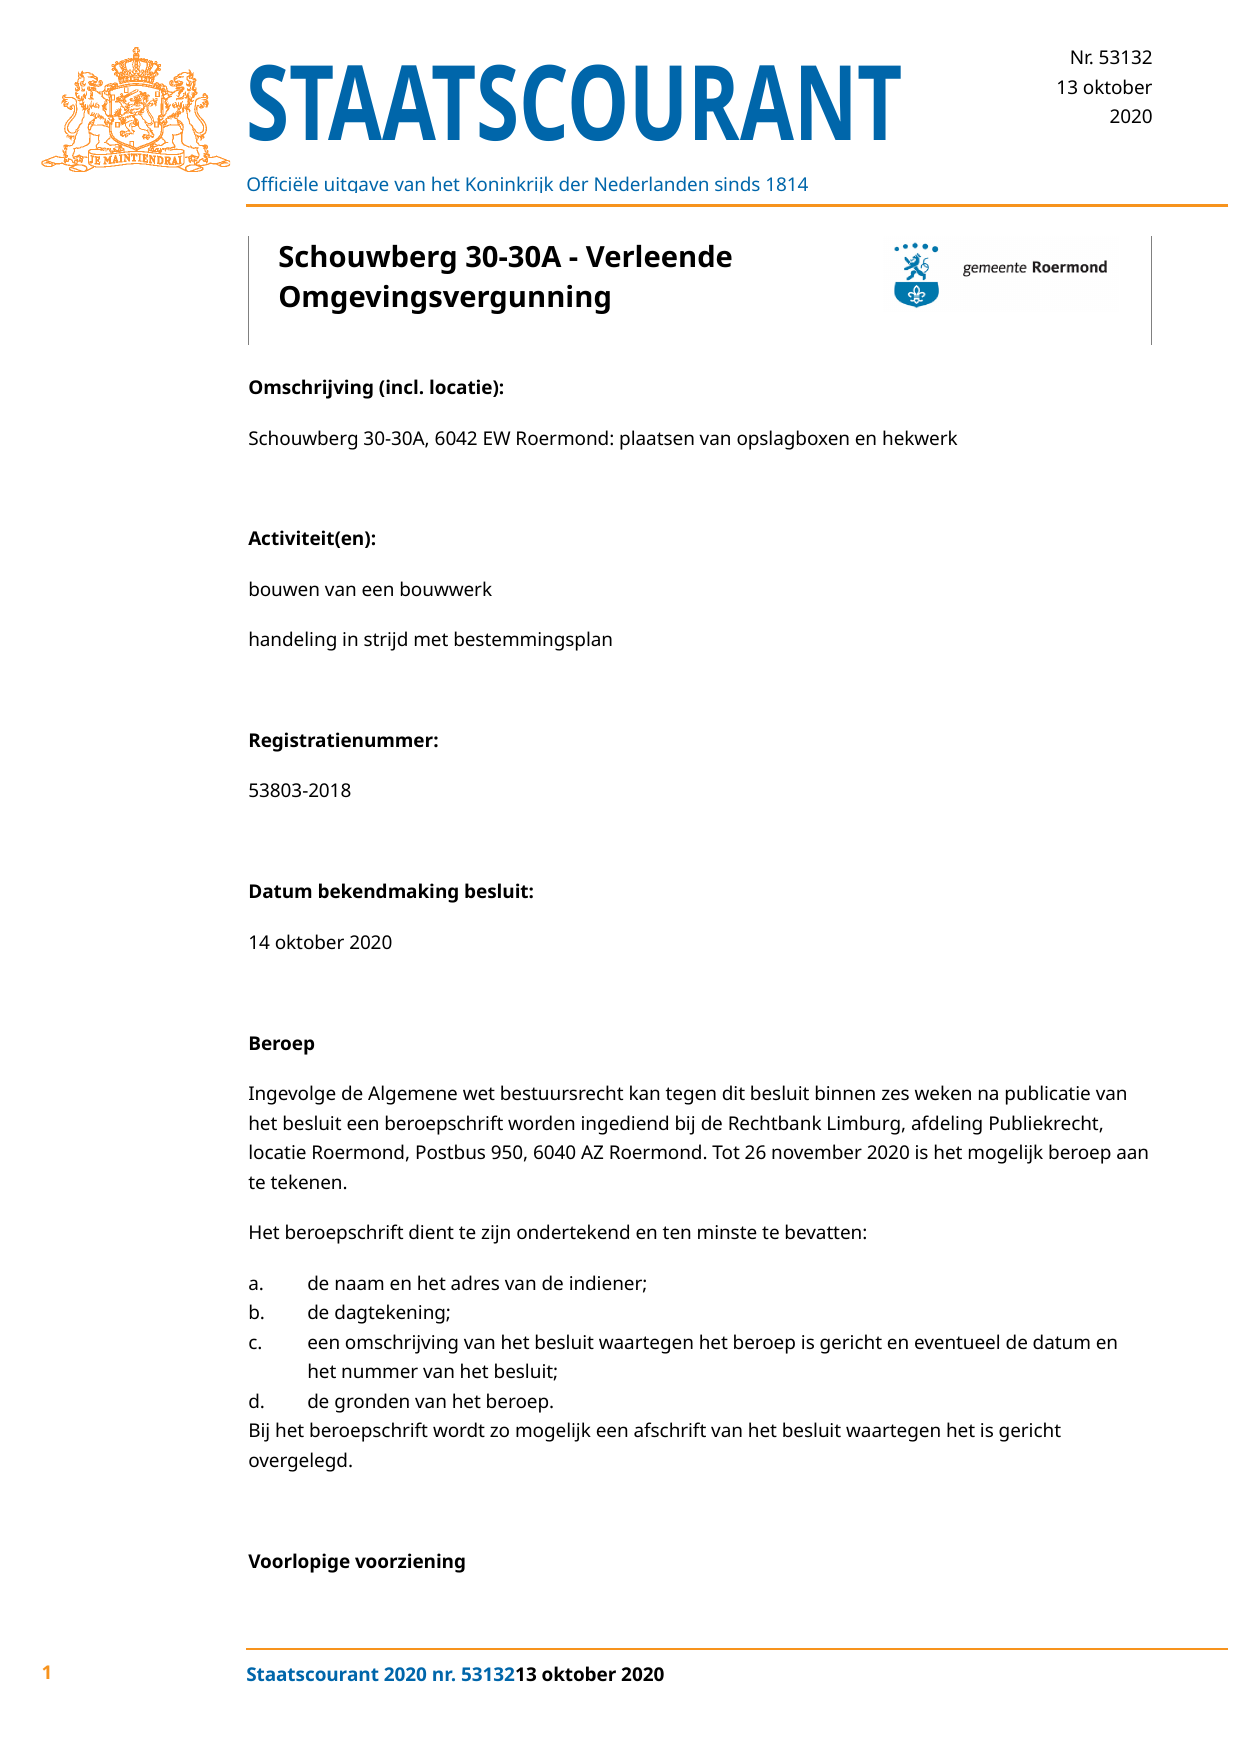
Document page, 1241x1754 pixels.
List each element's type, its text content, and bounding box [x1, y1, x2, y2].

table_header Schouwberg 30-30A - Verleende Omgevingsvergunning [249, 236, 850, 345]
picture [41, 47, 231, 172]
text Voorlopige voorziening [248, 1548, 1152, 1574]
text Beroep [248, 1030, 1152, 1055]
list de naam en het adres van de indiener; [248, 1270, 1152, 1295]
text Datum bekendmaking besluit: [248, 878, 1152, 904]
text handeling in strijd met bestemmingsplan [248, 626, 1152, 652]
picture [882, 236, 1119, 312]
text Het beroepschrift dient te zijn ondertekend en ten minste te bevatten: [248, 1219, 1152, 1245]
list de dagtekening; [248, 1299, 1152, 1325]
text 14 oktober 2020 [248, 929, 1152, 954]
table_header [850, 236, 1151, 345]
text Schouwberg 30-30A, 6042 EW Roermond: plaatsen van opslagboxen en hekwerk [248, 425, 1152, 450]
text 53803-2018 [248, 778, 1152, 803]
text Ingevolge de Algemene wet bestuursrecht kan tegen dit besluit binnen zes weken na publicatie van het besluit een beroepschrift worden ingediend bij de Rechtbank Limburg, afdeling Publiekrecht, locatie Roermond, Postbus 950, 6040 AZ Roermond. Tot 26 november 2020 is het mogelijk beroep aan te tekenen. [248, 1080, 1152, 1194]
text Activiteit(en): [248, 526, 1152, 551]
text bouwen van een bouwwerk [248, 576, 1152, 602]
text Registratienummer: [248, 727, 1152, 753]
text Omschrijving (incl. locatie): [248, 374, 1152, 400]
list een omschrijving van het besluit waartegen het beroep is gericht en eventueel de datum en het nummer van het besluit; [248, 1329, 1152, 1384]
text Bij het beroepschrift wordt zo mogelijk een afschrift van het besluit waartegen het is gericht overgelegd. [248, 1418, 1152, 1473]
list de gronden van het beroep. [248, 1388, 1152, 1414]
